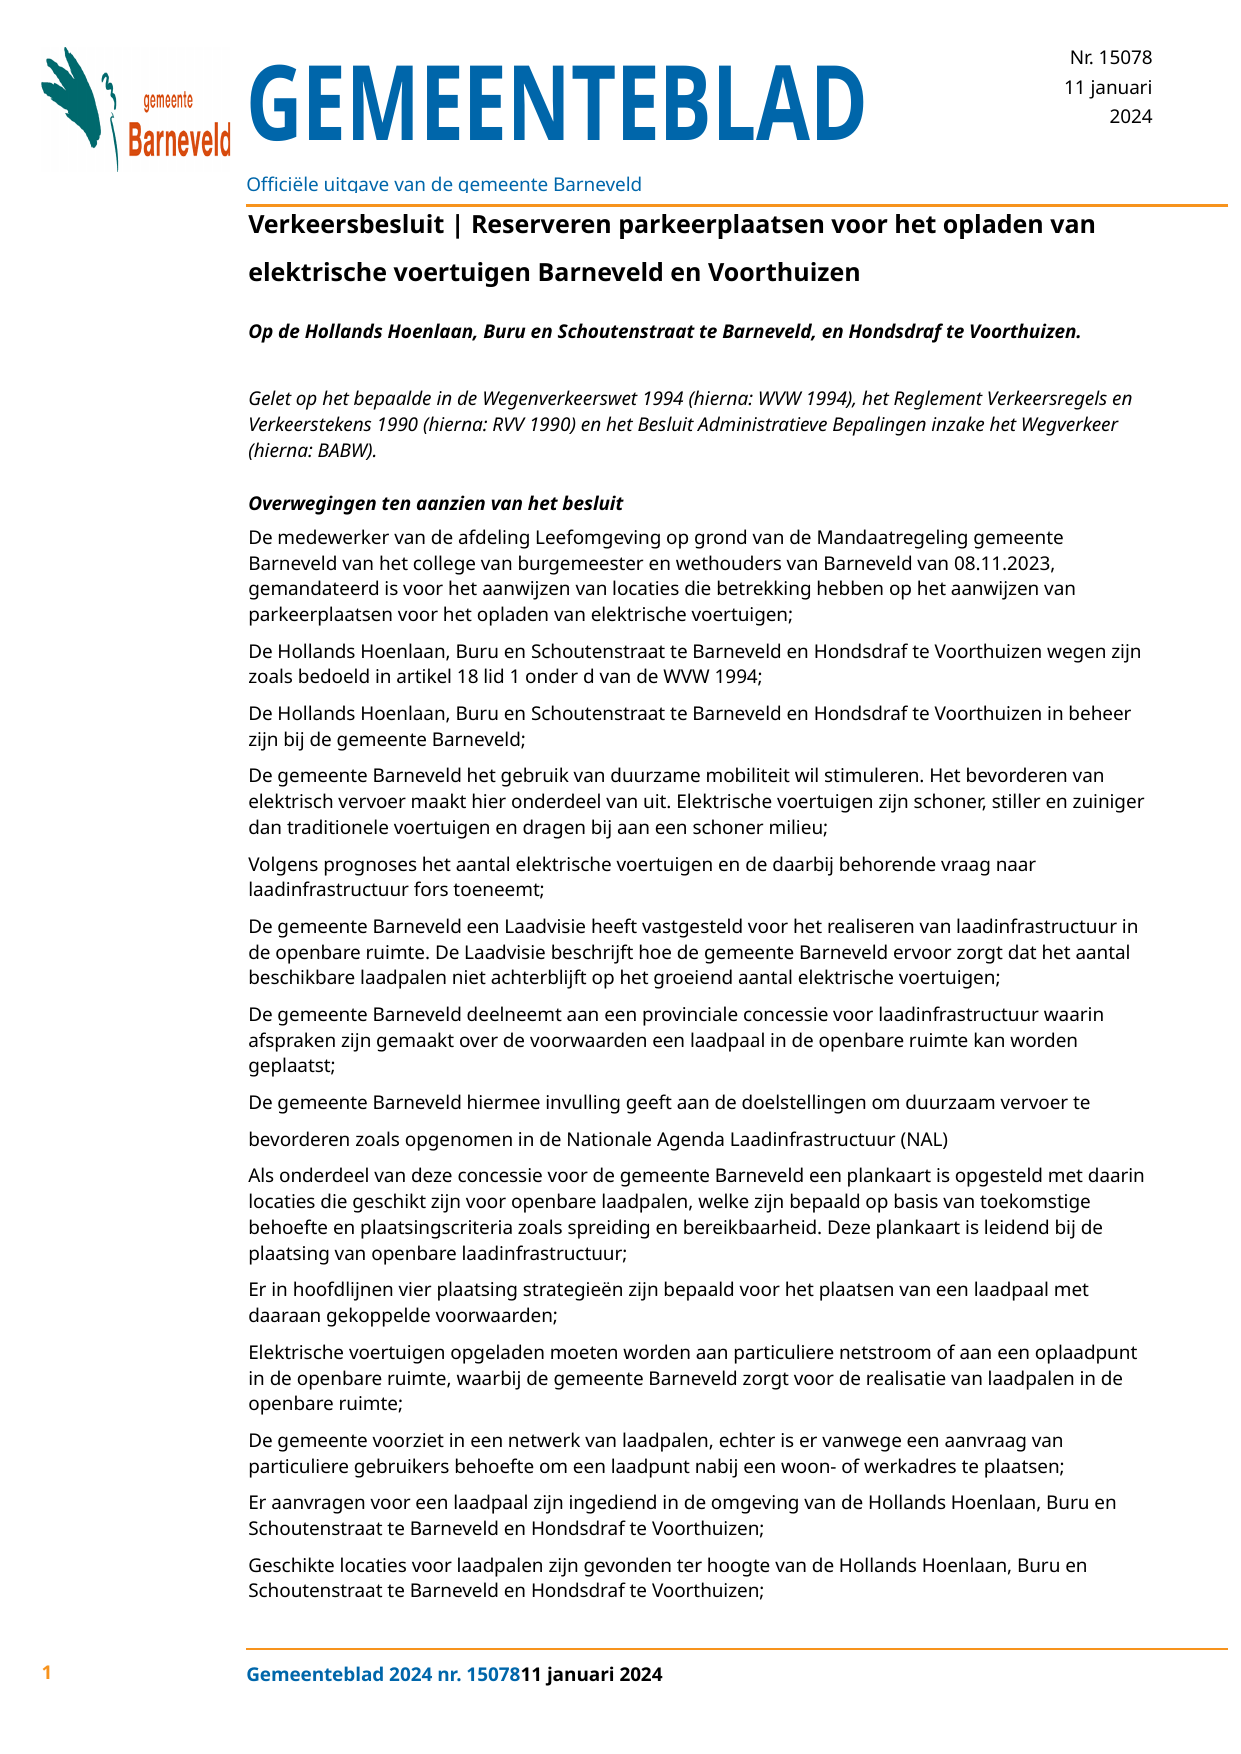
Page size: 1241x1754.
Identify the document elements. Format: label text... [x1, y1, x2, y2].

picture [41, 47, 231, 172]
text De Hollands Hoenlaan, Buru en Schoutenstraat te Barneveld en Hondsdraf te Voorthuizen in beheer zijn bij de gemeente Barneveld; [248, 700, 1152, 752]
text De gemeente voorziet in een netwerk van laadpalen, echter is er vanwege een aanvraag van particuliere gebruikers behoefte om een laadpunt nabij een woon- of werkadres te plaatsen; [248, 1427, 1152, 1478]
text Volgens prognoses het aantal elektrische voertuigen en de daarbij behorende vraag naar laadinfrastructuur fors toeneemt; [248, 851, 1152, 902]
text Elektrische voertuigen opgeladen moeten worden aan particuliere netstroom of aan een oplaadpunt in de openbare ruimte, waarbij de gemeente Barneveld zorgt voor de realisatie van laadpalen in de openbare ruimte; [248, 1339, 1152, 1416]
text Er in hoofdlijnen vier plaatsing strategieën zijn bepaald voor het plaatsen van een laadpaal met daaraan gekoppelde voorwaarden; [248, 1277, 1152, 1328]
text De gemeente Barneveld een Laadvisie heeft vastgesteld voor het realiseren van laadinfrastructuur in de openbare ruimte. De Laadvisie beschrijft hoe de gemeente Barneveld ervoor zorgt dat het aantal beschikbare laadpalen niet achterblijft op het groeiend aantal elektrische voertuigen; [248, 913, 1152, 990]
text Op de Hollands Hoenlaan, Buru en Schoutenstraat te Barneveld, en Hondsdraf te Voorthuizen. [248, 318, 1152, 344]
text De gemeente Barneveld hiermee invulling geeft aan de doelstellingen om duurzaam vervoer te [248, 1089, 1152, 1115]
text Overwegingen ten aanzien van het besluit [248, 490, 1152, 516]
text Geschikte locaties voor laadpalen zijn gevonden ter hoogte van de Hollands Hoenlaan, Buru en Schoutenstraat te Barneveld en Hondsdraf te Voorthuizen; [248, 1552, 1152, 1603]
text Er aanvragen voor een laadpaal zijn ingediend in de omgeving van de Hollands Hoenlaan, Buru en Schoutenstraat te Barneveld en Hondsdraf te Voorthuizen; [248, 1489, 1152, 1541]
text De Hollands Hoenlaan, Buru en Schoutenstraat te Barneveld en Hondsdraf te Voorthuizen wegen zijn zoals bedoeld in artikel 18 lid 1 onder d van de WVW 1994; [248, 638, 1152, 689]
text De medewerker van de afdeling Leefomgeving op grond van de Mandaatregeling gemeente Barneveld van het college van burgemeester en wethouders van Barneveld van 08.11.2023, gemandateerd is voor het aanwijzen van locaties die betrekking hebben op het aanwijzen van parkeerplaatsen voor het opladen van elektrische voertuigen; [248, 524, 1152, 627]
text Gelet op het bepaalde in de Wegenverkeerswet 1994 (hierna: WVW 1994), het Reglement Verkeersregels en Verkeerstekens 1990 (hierna: RVV 1990) en het Besluit Administratieve Bepalingen inzake het Wegverkeer (hierna: BABW). [248, 386, 1152, 463]
text Als onderdeel van deze concessie voor de gemeente Barneveld een plankaart is opgesteld met daarin locaties die geschikt zijn voor openbare laadpalen, welke zijn bepaald op basis van toekomstige behoefte en plaatsingscriteria zoals spreiding en bereikbaarheid. Deze plankaart is leidend bij de plaatsing van openbare laadinfrastructuur; [248, 1163, 1152, 1266]
text De gemeente Barneveld deelneemt aan een provinciale concessie voor laadinfrastructuur waarin afspraken zijn gemaakt over de voorwaarden een laadpaal in de openbare ruimte kan worden geplaatst; [248, 1001, 1152, 1078]
text De gemeente Barneveld het gebruik van duurzame mobiliteit wil stimuleren. Het bevorderen van elektrisch vervoer maakt hier onderdeel van uit. Elektrische voertuigen zijn schoner, stiller en zuiniger dan traditionele voertuigen en dragen bij aan een schoner milieu; [248, 763, 1152, 840]
text Verkeersbesluit | Reserveren parkeerplaatsen voor het opladen van elektrische voertuigen Barneveld en Voorthuizen [248, 207, 1152, 288]
text bevorderen zoals opgenomen in de Nationale Agenda Laadinfrastructuur (NAL) [248, 1126, 1152, 1152]
